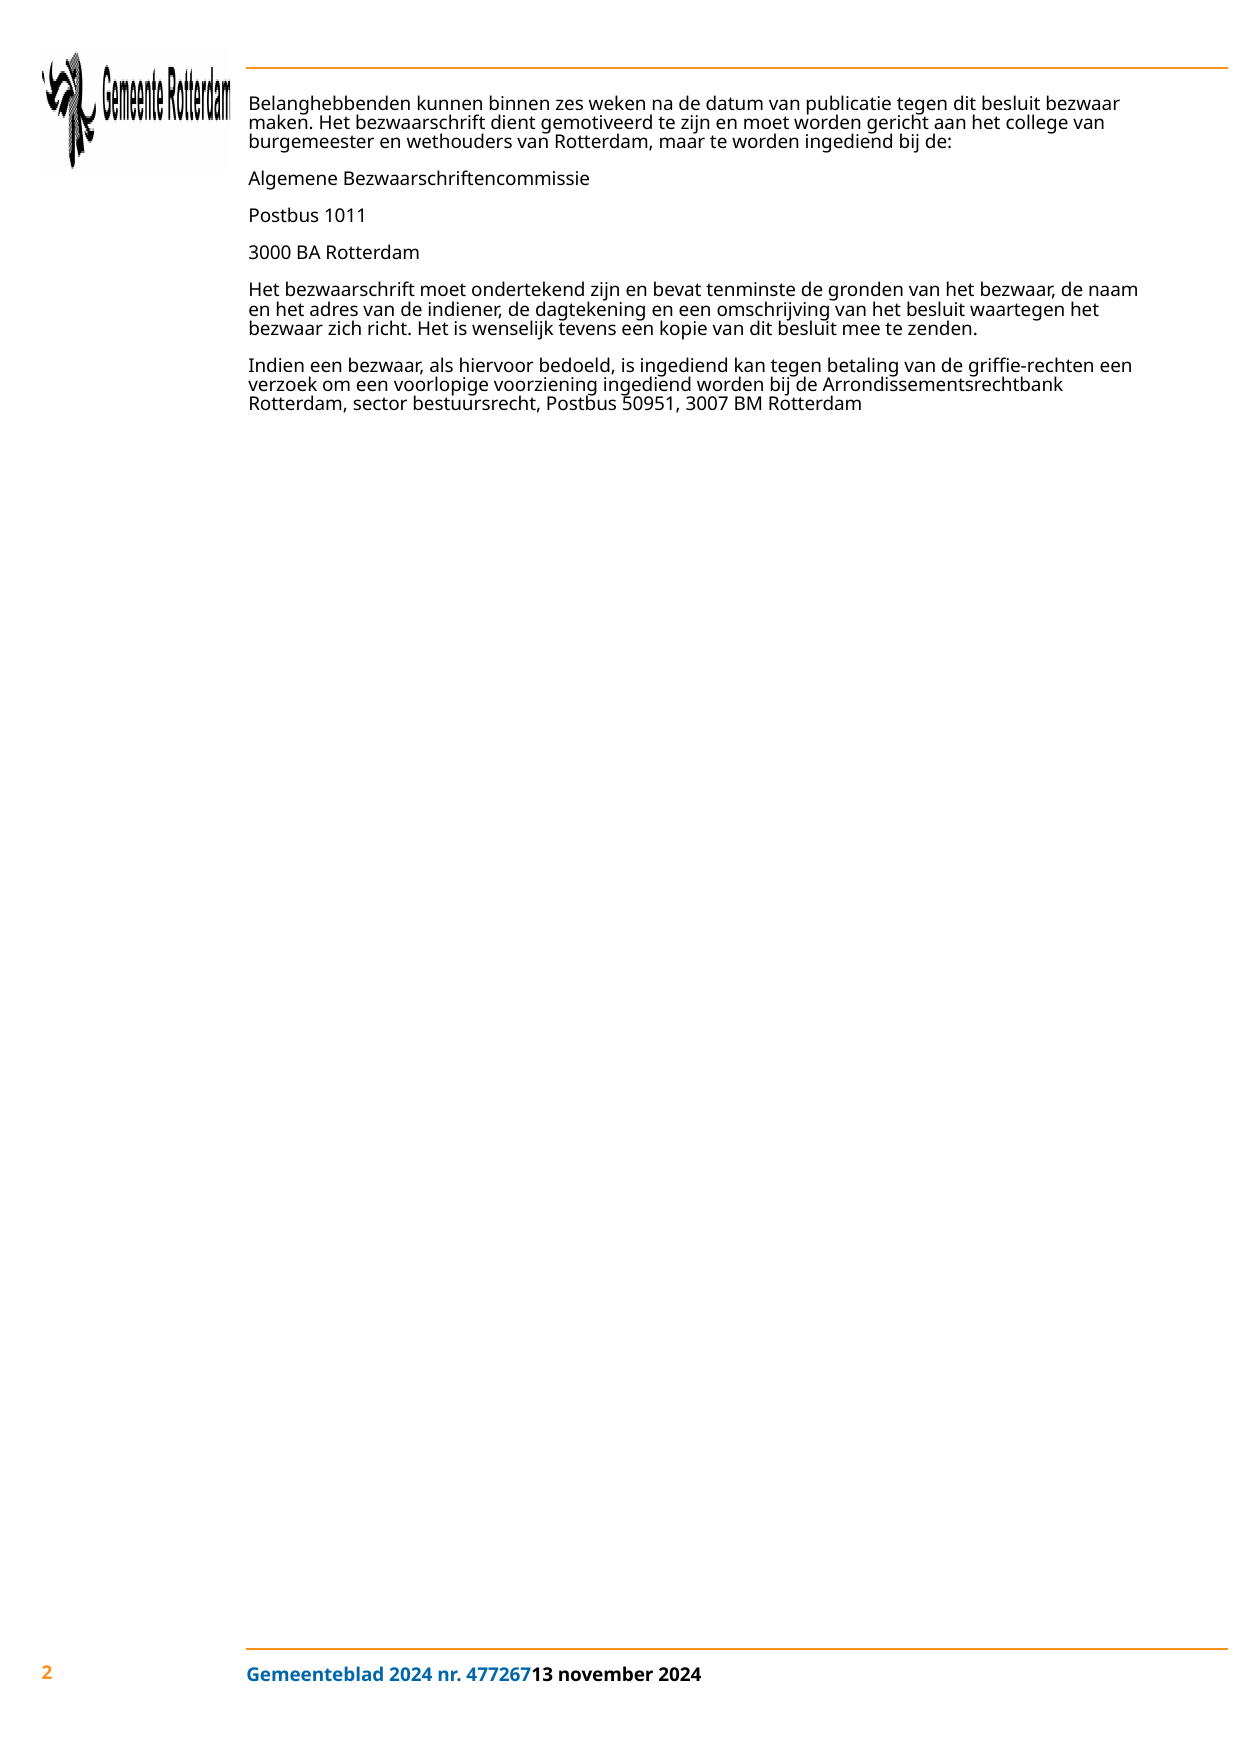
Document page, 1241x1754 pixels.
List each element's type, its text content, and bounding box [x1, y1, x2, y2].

text Postbus 1011 [248, 207, 1152, 227]
picture [41, 47, 231, 172]
text Belanghebbenden kunnen binnen zes weken na de datum van publicatie tegen dit besluit bezwaar maken. Het bezwaarschrift dient gemotiveerd te zijn en moet worden gericht aan het college van burgemeester en wethouders van Rotterdam, maar te worden ingediend bij de: [248, 95, 1152, 153]
text Het bezwaarschrift moet ondertekend zijn en bevat tenminste de gronden van het bezwaar, de naam en het adres van de indiener, de dagtekening en een omschrijving van het besluit waartegen het bezwaar zich richt. Het is wenselijk tevens een kopie van dit besluit mee te zenden. [248, 281, 1152, 339]
text 3000 BA Rotterdam [248, 244, 1152, 264]
text Indien een bezwaar, als hiervoor bedoeld, is ingediend kan tegen betaling van de griffie-rechten een verzoek om een voorlopige voorziening ingediend worden bij de Arrondissementsrechtbank Rotterdam, sector bestuursrecht, Postbus 50951, 3007 BM Rotterdam [248, 357, 1152, 415]
text Algemene Bezwaarschriftencommissie [248, 170, 1152, 190]
